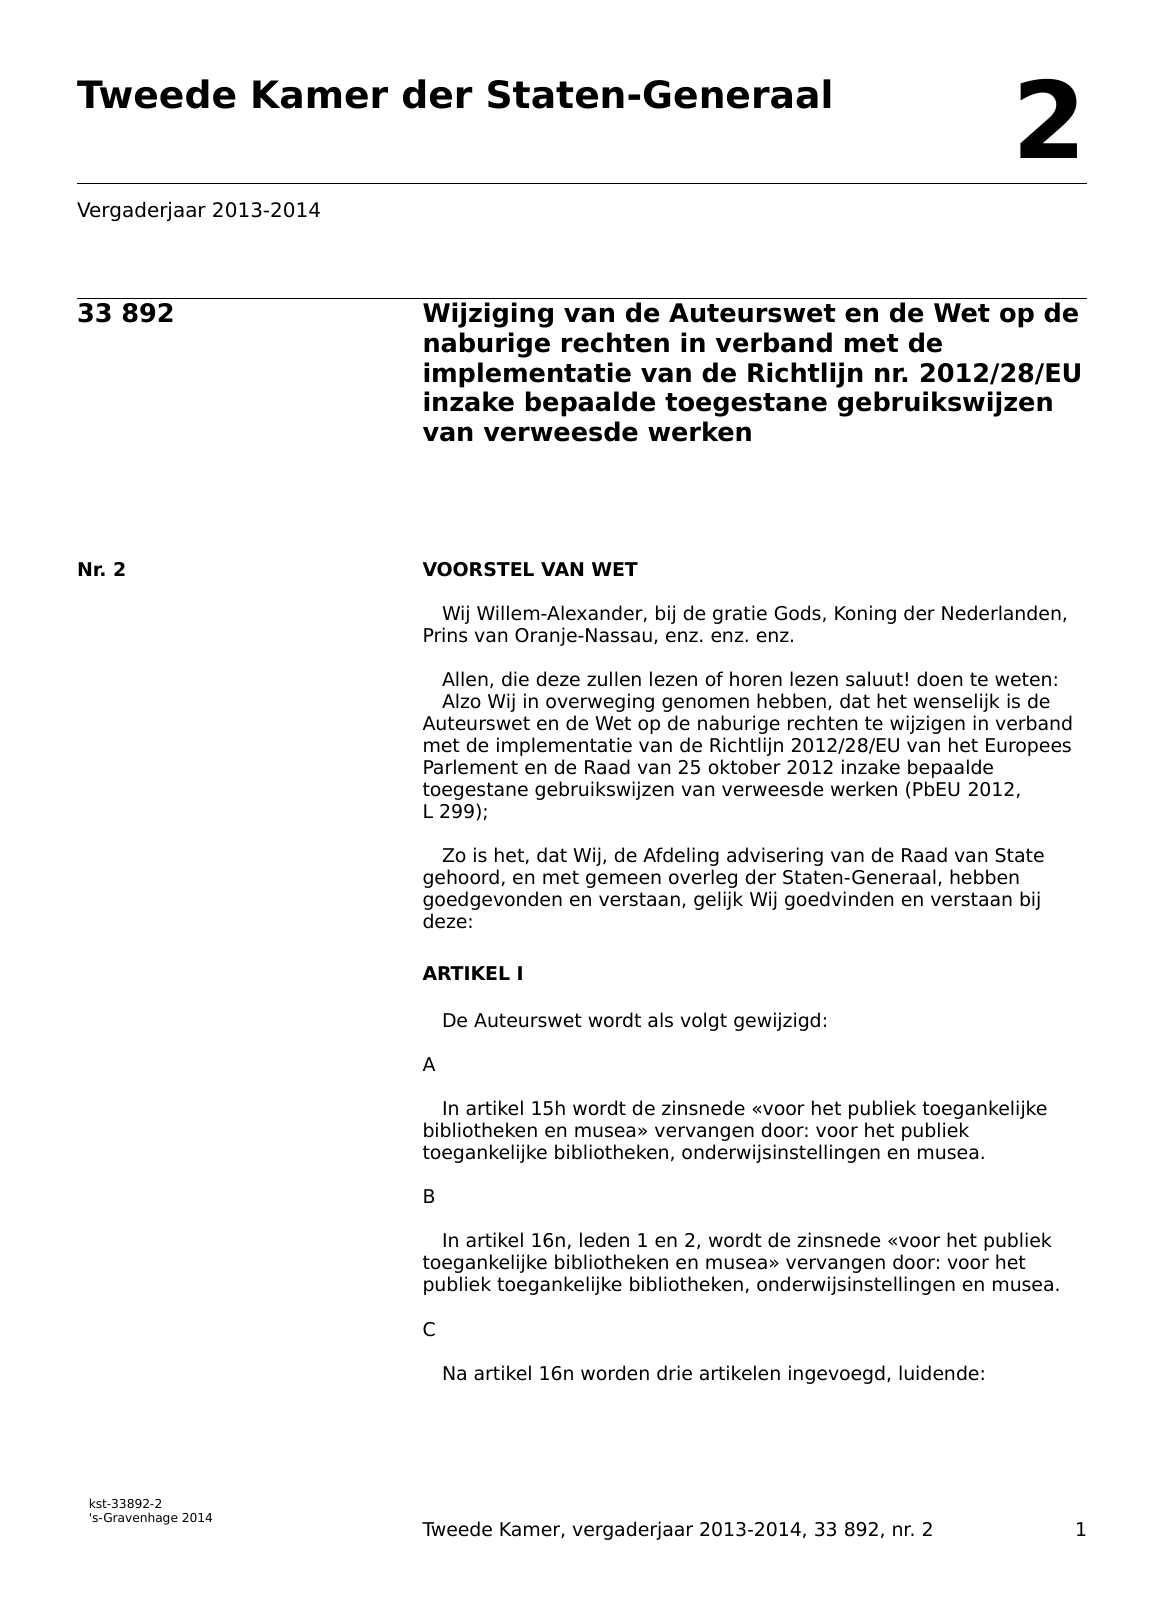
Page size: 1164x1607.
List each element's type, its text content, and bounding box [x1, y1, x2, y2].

text Allen, die deze zullen lezen of horen lezen saluut! doen te weten: [422, 669, 1087, 691]
text kst-33892-2 [88, 1497, 323, 1511]
text De Auteurswet wordt als volgt gewijzigd: [422, 1010, 1087, 1032]
text In artikel 15h wordt de zinsnede «voor het publiek toegankelijke bibliotheken en musea» vervangen door: voor het publiek toegankelijke bibliotheken, onderwijsinstellingen en musea. [422, 1098, 1087, 1164]
text Zo is het, dat Wij, de Afdeling advisering van de Raad van State gehoord, en met gemeen overleg der Staten-Generaal, hebben goedgevonden en verstaan, gelijk Wij goedvinden en verstaan bij deze: [422, 845, 1087, 933]
text Na artikel 16n worden drie artikelen ingevoegd, luidende: [422, 1363, 1087, 1384]
subtitle ARTIKEL I [422, 963, 1087, 985]
text Alzo Wij in overweging genomen hebben, dat het wenselijk is de Auteurswet en de Wet op de naburige rechten te wijzigen in verband met de implementatie van de Richtlijn 2012/28/EU van het Europees Parlement en de Raad van 25 oktober 2012 inzake bepaalde toegestane gebruikswijzen van verweesde werken (PbEU 2012, L 299); [422, 691, 1087, 823]
text B [422, 1186, 1087, 1208]
subtitle Nr. 2 VOORSTEL VAN WET [77, 558, 1087, 580]
text A [422, 1054, 1087, 1076]
text 's-Gravenhage 2014 [88, 1511, 323, 1525]
subtitle 33 892 Wijziging van de Auteurswet en de Wet op de naburige rechten in verband met de implementatie van de Richtlijn nr. 2012/28/EU inzake bepaalde toegestane gebruikswijzen van verweesde werken [77, 299, 1087, 447]
text Wij Willem-Alexander, bij de gratie Gods, Koning der Nederlanden, Prins van Oranje-Nassau, enz. enz. enz. [422, 603, 1087, 647]
table_cell Vergaderjaar 2013-2014 [77, 184, 1087, 298]
text In artikel 16n, leden 1 en 2, wordt de zinsnede «voor het publiek toegankelijke bibliotheken en musea» vervangen door: voor het publiek toegankelijke bibliotheken, onderwijsinstellingen en musea. [422, 1230, 1087, 1296]
table_header Tweede Kamer der Staten-Generaal [77, 59, 886, 183]
text C [422, 1318, 1087, 1340]
table_header 2 [886, 59, 1087, 183]
